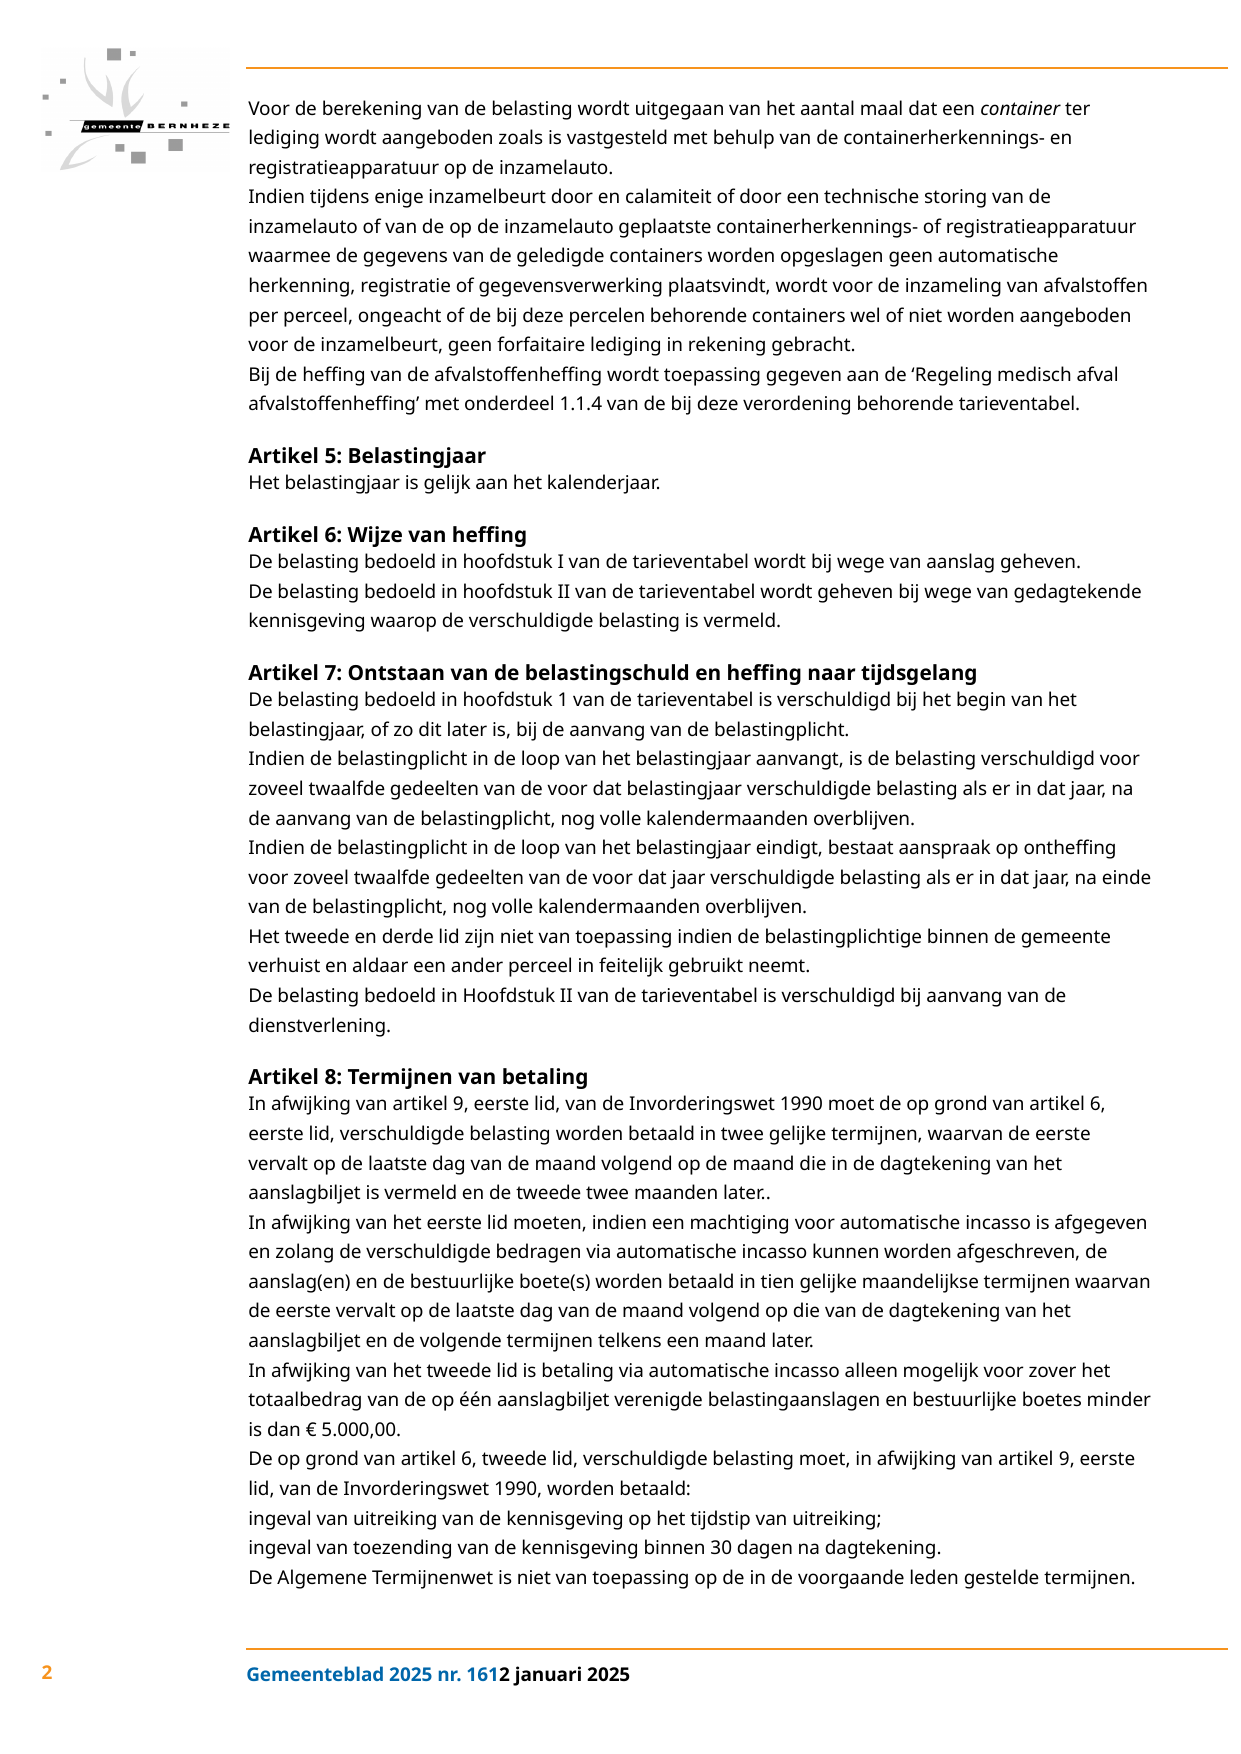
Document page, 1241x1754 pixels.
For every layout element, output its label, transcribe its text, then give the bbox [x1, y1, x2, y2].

text ingeval van toezending van de kennisgeving binnen 30 dagen na dagtekening. [248, 1534, 1152, 1560]
text Artikel 7: Ontstaan van de belastingschuld en heffing naar tijdsgelang [248, 658, 1152, 686]
text Artikel 5: Belastingjaar [248, 441, 1152, 469]
text Het tweede en derde lid zijn niet van toepassing indien de belastingplichtige binnen de gemeente verhuist en aldaar een ander perceel in feitelijk gebruikt neemt. [248, 923, 1152, 978]
text De belasting bedoeld in hoofdstuk 1 van de tarieventabel is verschuldigd bij het begin van het belastingjaar, of zo dit later is, bij de aanvang van de belastingplicht. [248, 686, 1152, 742]
text Indien de belastingplicht in de loop van het belastingjaar aanvangt, is de belasting verschuldigd voor zoveel twaalfde gedeelten van de voor dat belastingjaar verschuldigde belasting als er in dat jaar, na de aanvang van de belastingplicht, nog volle kalendermaanden overblijven. [248, 746, 1152, 830]
text De op grond van artikel 6, tweede lid, verschuldigde belasting moet, in afwijking van artikel 9, eerste lid, van de Invorderingswet 1990, worden betaald: [248, 1446, 1152, 1501]
text In afwijking van het tweede lid is betaling via automatische incasso alleen mogelijk voor zover het totaalbedrag van de op één aanslagbiljet verenigde belastingaanslagen en bestuurlijke boetes minder is dan € 5.000,00. [248, 1357, 1152, 1442]
text De belasting bedoeld in hoofdstuk II van de tarieventabel wordt geheven bij wege van gedagtekende kennisgeving waarop de verschuldigde belasting is vermeld. [248, 578, 1152, 633]
text Artikel 6: Wijze van heffing [248, 520, 1152, 548]
picture [41, 47, 231, 172]
text De Algemene Termijnenwet is niet van toepassing op de in de voorgaande leden gestelde termijnen. [248, 1564, 1152, 1590]
text De belasting bedoeld in Hoofdstuk II van de tarieventabel is verschuldigd bij aanvang van de dienstverlening. [248, 982, 1152, 1037]
text Bij de heffing van de afvalstoffenheffing wordt toepassing gegeven aan de ‘Regeling medisch afval afvalstoffenheffing’ met onderdeel 1.1.4 van de bij deze verordening behorende tarieventabel. [248, 361, 1152, 416]
text In afwijking van artikel 9, eerste lid, van de Invorderingswet 1990 moet de op grond van artikel 6, eerste lid, verschuldigde belasting worden betaald in twee gelijke termijnen, waarvan de eerste vervalt op de laatste dag van de maand volgend op de maand die in de dagtekening van het aanslagbiljet is vermeld en de tweede twee maanden later.. [248, 1091, 1152, 1205]
text Het belastingjaar is gelijk aan het kalenderjaar. [248, 469, 1152, 495]
text De belasting bedoeld in hoofdstuk I van de tarieventabel wordt bij wege van aanslag geheven. [248, 548, 1152, 574]
text Indien tijdens enige inzamelbeurt door en calamiteit of door een technische storing van de inzamelauto of van de op de inzamelauto geplaatste containerherkennings- of registratieapparatuur waarmee de gegevens van de geledigde containers worden opgeslagen geen automatische herkenning, registratie of gegevensverwerking plaatsvindt, wordt voor de inzameling van afvalstoffen per perceel, ongeacht of de bij deze percelen behorende containers wel of niet worden aangeboden voor de inzamelbeurt, geen forfaitaire lediging in rekening gebracht. [248, 183, 1152, 357]
text ingeval van uitreiking van de kennisgeving op het tijdstip van uitreiking; [248, 1505, 1152, 1531]
text Voor de berekening van de belasting wordt uitgegaan van het aantal maal dat een container ter lediging wordt aangeboden zoals is vastgesteld met behulp van de containerherkennings- en registratieapparatuur op de inzamelauto. [248, 95, 1152, 180]
text Artikel 8: Termijnen van betaling [248, 1062, 1152, 1091]
text Indien de belastingplicht in de loop van het belastingjaar eindigt, bestaat aanspraak op ontheffing voor zoveel twaalfde gedeelten van de voor dat jaar verschuldigde belasting als er in dat jaar, na einde van de belastingplicht, nog volle kalendermaanden overblijven. [248, 834, 1152, 919]
text In afwijking van het eerste lid moeten, indien een machtiging voor automatische incasso is afgegeven en zolang de verschuldigde bedragen via automatische incasso kunnen worden afgeschreven, de aanslag(en) en de bestuurlijke boete(s) worden betaald in tien gelijke maandelijkse termijnen waarvan de eerste vervalt op de laatste dag van de maand volgend op die van de dagtekening van het aanslagbiljet en de volgende termijnen telkens een maand later. [248, 1209, 1152, 1353]
